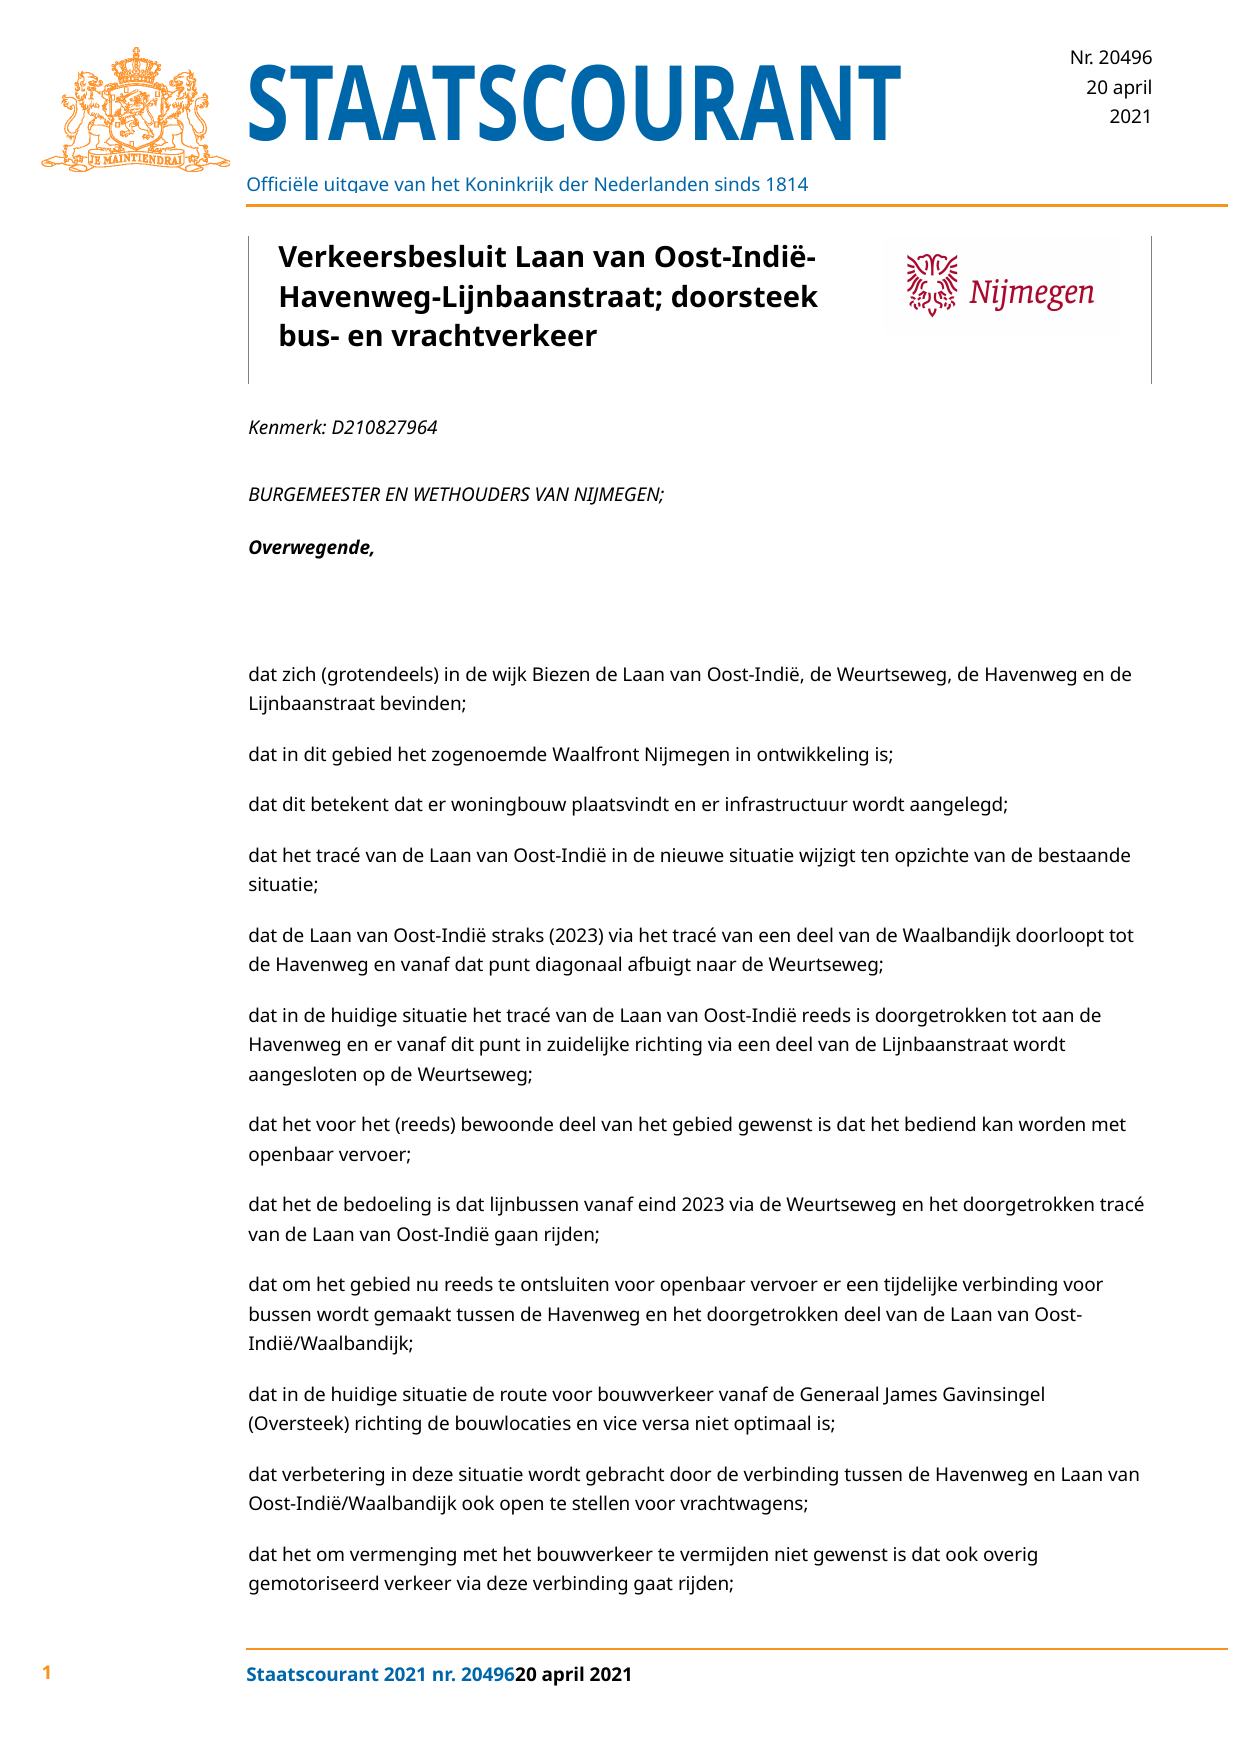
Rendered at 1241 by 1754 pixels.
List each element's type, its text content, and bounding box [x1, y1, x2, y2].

text dat de Laan van Oost-Indië straks (2023) via het tracé van een deel van de Waalbandijk doorloopt tot de Havenweg en vanaf dat punt diagonaal afbuigt naar de Weurtseweg; [248, 922, 1152, 977]
text dat in de huidige situatie de route voor bouwverkeer vanaf de Generaal James Gavinsingel (Oversteek) richting de bouwlocaties en vice versa niet optimaal is; [248, 1381, 1152, 1436]
picture [41, 47, 231, 172]
table_header [850, 236, 1151, 384]
text dat het om vermenging met het bouwverkeer te vermijden niet gewenst is dat ook overig gemotoriseerd verkeer via deze verbinding gaat rijden; [248, 1541, 1152, 1596]
text dat verbetering in deze situatie wordt gebracht door de verbinding tussen de Havenweg en Laan van Oost-Indië/Waalbandijk ook open te stellen voor vrachtwagens; [248, 1461, 1152, 1516]
text dat om het gebied nu reeds te ontsluiten voor openbaar vervoer er een tijdelijke verbinding voor bussen wordt gemaakt tussen de Havenweg en het doorgetrokken deel van de Laan van Oost-Indië/Waalbandijk; [248, 1271, 1152, 1356]
text dat in dit gebied het zogenoemde Waalfront Nijmegen in ontwikkeling is; [248, 741, 1152, 767]
text BURGEMEESTER EN WETHOUDERS VAN NIJMEGEN; [248, 482, 1152, 507]
text dat het tracé van de Laan van Oost-Indië in de nieuwe situatie wijzigt ten opzichte van de bestaande situatie; [248, 842, 1152, 897]
text Kenmerk: D210827964 [248, 414, 1152, 440]
text Overwegende, [248, 534, 1152, 560]
text dat het de bedoeling is dat lijnbussen vanaf eind 2023 via de Weurtseweg en het doorgetrokken tracé van de Laan van Oost-Indië gaan rijden; [248, 1191, 1152, 1247]
text dat dit betekent dat er woningbouw plaatsvindt en er infrastructuur wordt aangelegd; [248, 791, 1152, 817]
table_header Verkeersbesluit Laan van Oost-Indië-Havenweg-Lijnbaanstraat; doorsteek bus- en vrachtverkeer [249, 236, 850, 384]
text dat het voor het (reeds) bewoonde deel van het gebied gewenst is dat het bediend kan worden met openbaar vervoer; [248, 1111, 1152, 1167]
text dat in de huidige situatie het tracé van de Laan van Oost-Indië reeds is doorgetrokken tot aan de Havenweg en er vanaf dit punt in zuidelijke richting via een deel van de Lijnbaanstraat wordt aangesloten op de Weurtseweg; [248, 1002, 1152, 1087]
picture [882, 236, 1119, 334]
text dat zich (grotendeels) in de wijk Biezen de Laan van Oost-Indië, de Weurtseweg, de Havenweg en de Lijnbaanstraat bevinden; [248, 661, 1152, 716]
